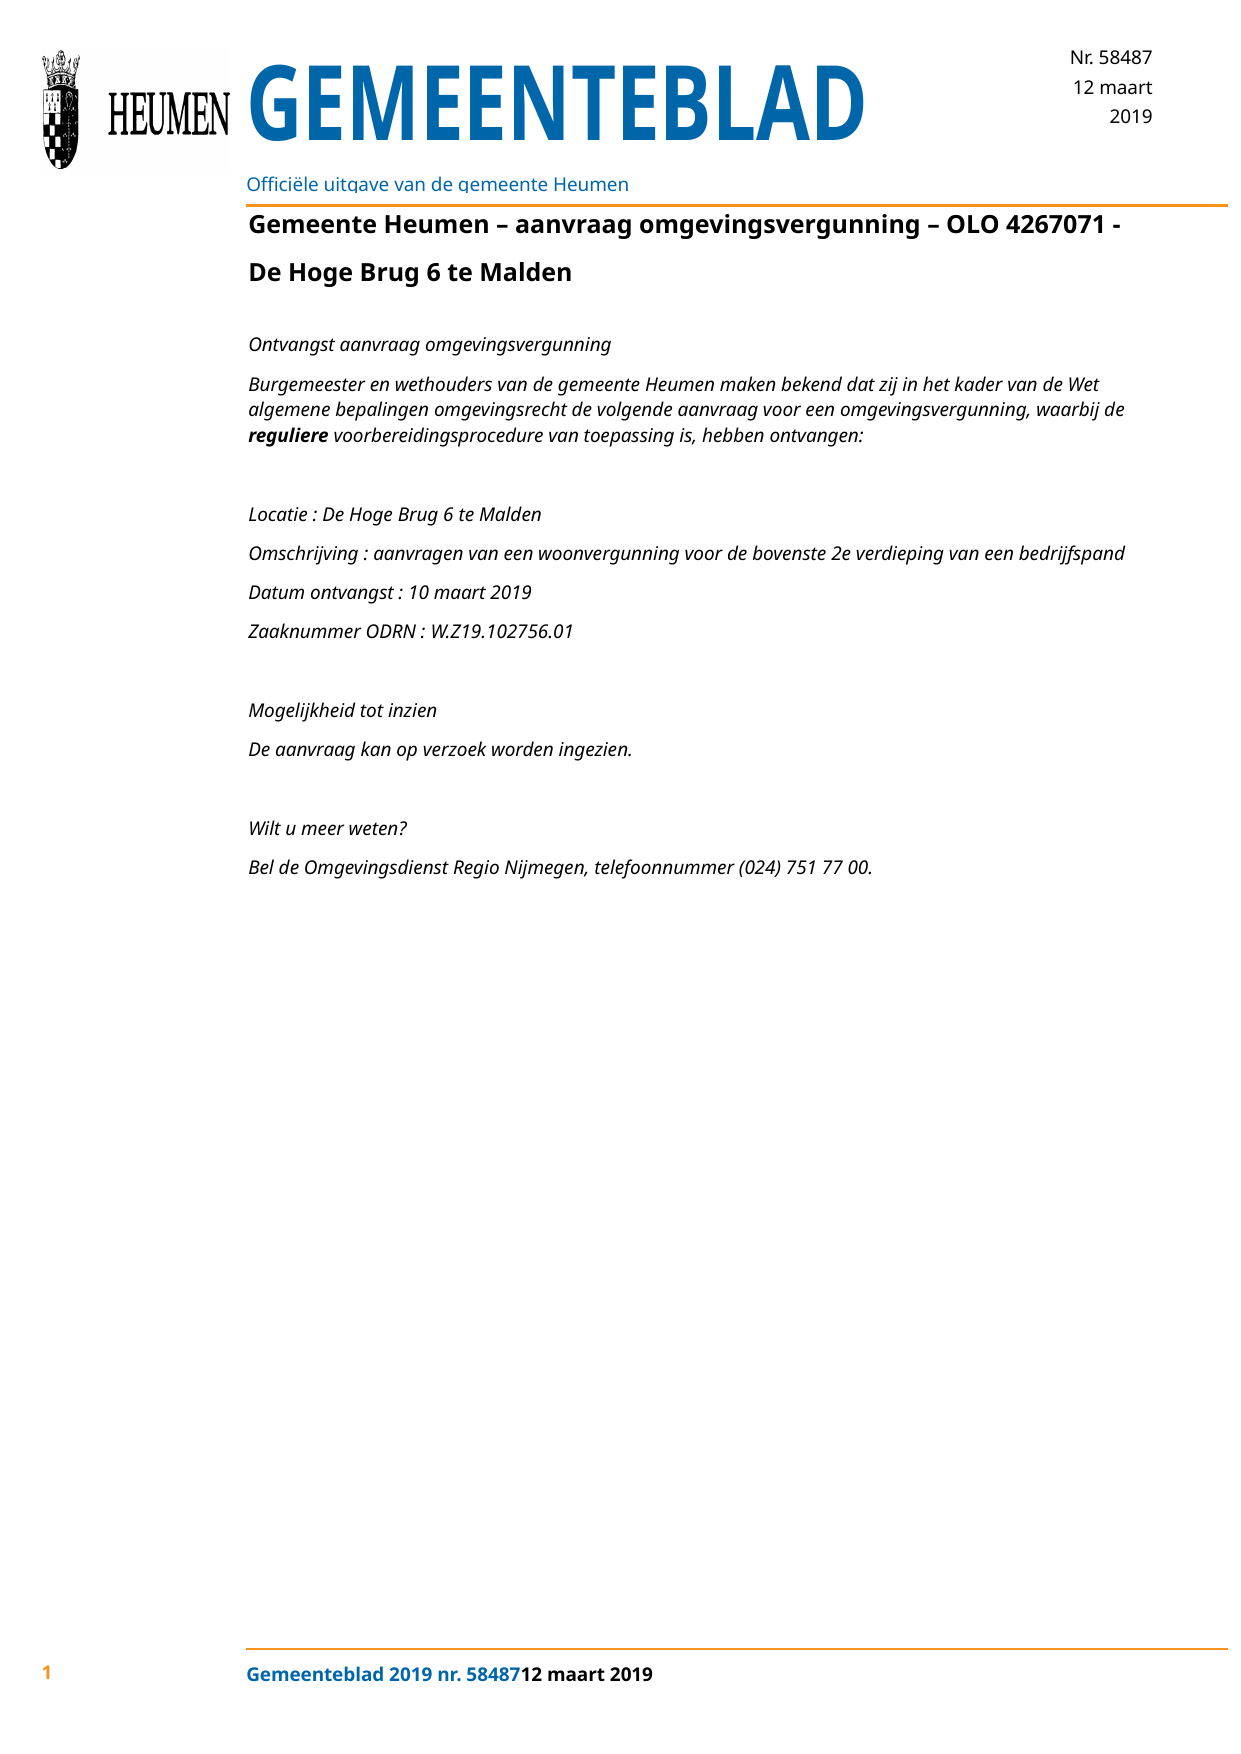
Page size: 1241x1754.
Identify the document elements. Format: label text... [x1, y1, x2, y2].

text Wilt u meer weten? [248, 815, 1152, 841]
text Omschrijving : aanvragen van een woonvergunning voor de bovenste 2e verdieping van een bedrijfspand [248, 540, 1152, 566]
picture [41, 47, 231, 172]
text Mogelijkheid tot inzien [248, 697, 1152, 723]
text Zaaknummer ODRN : W.Z19.102756.01 [248, 618, 1152, 644]
text Locatie : De Hoge Brug 6 te Malden [248, 501, 1152, 526]
text Ontvangst aanvraag omgevingsvergunning [248, 331, 1152, 357]
text Datum ontvangst : 10 maart 2019 [248, 579, 1152, 605]
text De aanvraag kan op verzoek worden ingezien. [248, 736, 1152, 762]
text Bel de Omgevingsdienst Regio Nijmegen, telefoonnummer (024) 751 77 00. [248, 854, 1152, 880]
text Gemeente Heumen – aanvraag omgevingsvergunning – OLO 4267071 - De Hoge Brug 6 te Malden [248, 207, 1152, 288]
text Burgemeester en wethouders van de gemeente Heumen maken bekend dat zij in het kader van de Wet algemene bepalingen omgevingsrecht de volgende aanvraag voor een omgevingsvergunning, waarbij de reguliere voorbereidingsprocedure van toepassing is, hebben ontvangen: [248, 371, 1152, 448]
